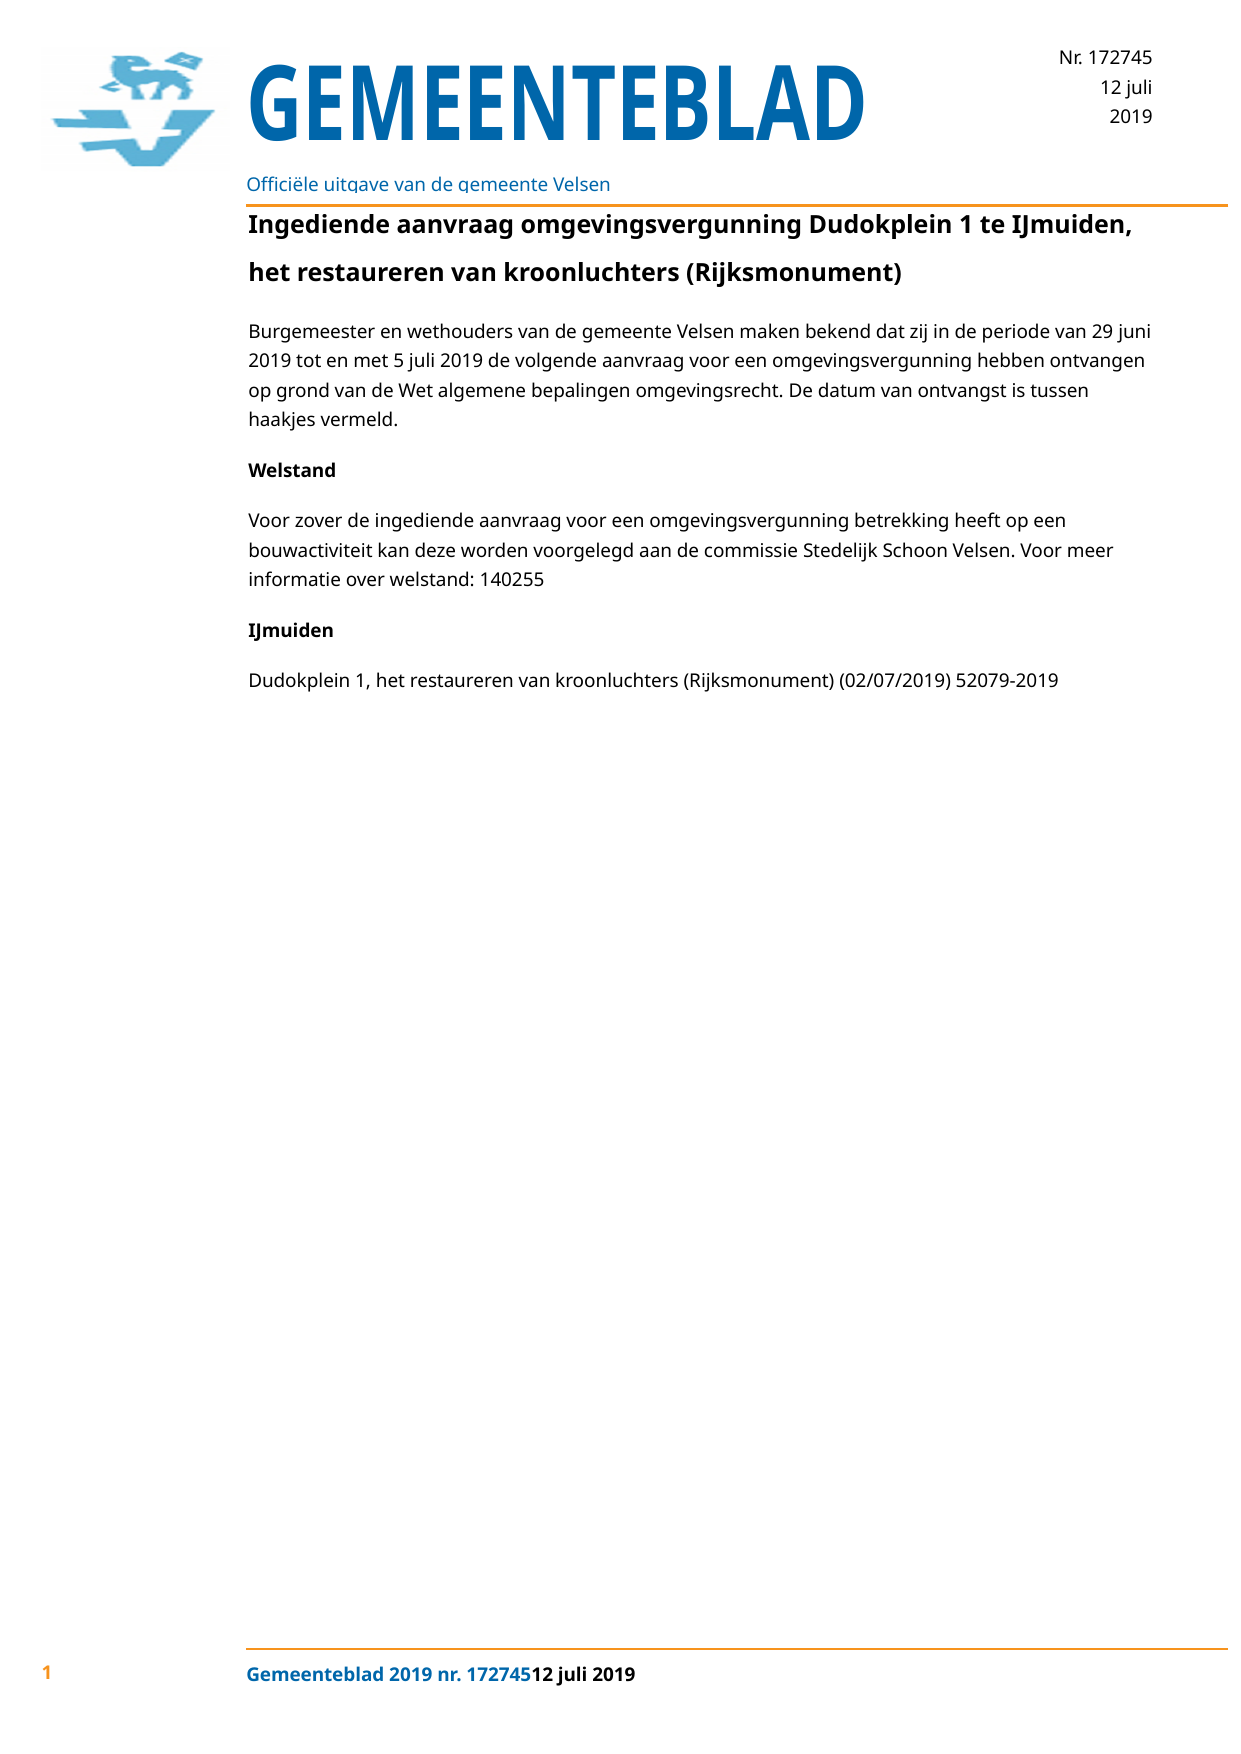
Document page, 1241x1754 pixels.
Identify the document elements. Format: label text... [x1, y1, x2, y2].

text Voor zover de ingediende aanvraag voor een omgevingsvergunning betrekking heeft op een bouwactiviteit kan deze worden voorgelegd aan de commissie Stedelijk Schoon Velsen. Voor meer informatie over welstand: 140255 [248, 507, 1152, 592]
text Ingediende aanvraag omgevingsvergunning Dudokplein 1 te IJmuiden, het restaureren van kroonluchters (Rijksmonument) [248, 207, 1152, 288]
text Dudokplein 1, het restaureren van kroonluchters (Rijksmonument) (02/07/2019) 52079-2019 [248, 667, 1152, 693]
text IJmuiden [248, 617, 1152, 643]
picture [41, 47, 231, 172]
text Welstand [248, 457, 1152, 483]
text Burgemeester en wethouders van de gemeente Velsen maken bekend dat zij in de periode van 29 juni 2019 tot en met 5 juli 2019 de volgende aanvraag voor een omgevingsvergunning hebben ontvangen op grond van de Wet algemene bepalingen omgevingsrecht. De datum van ontvangst is tussen haakjes vermeld. [248, 318, 1152, 432]
